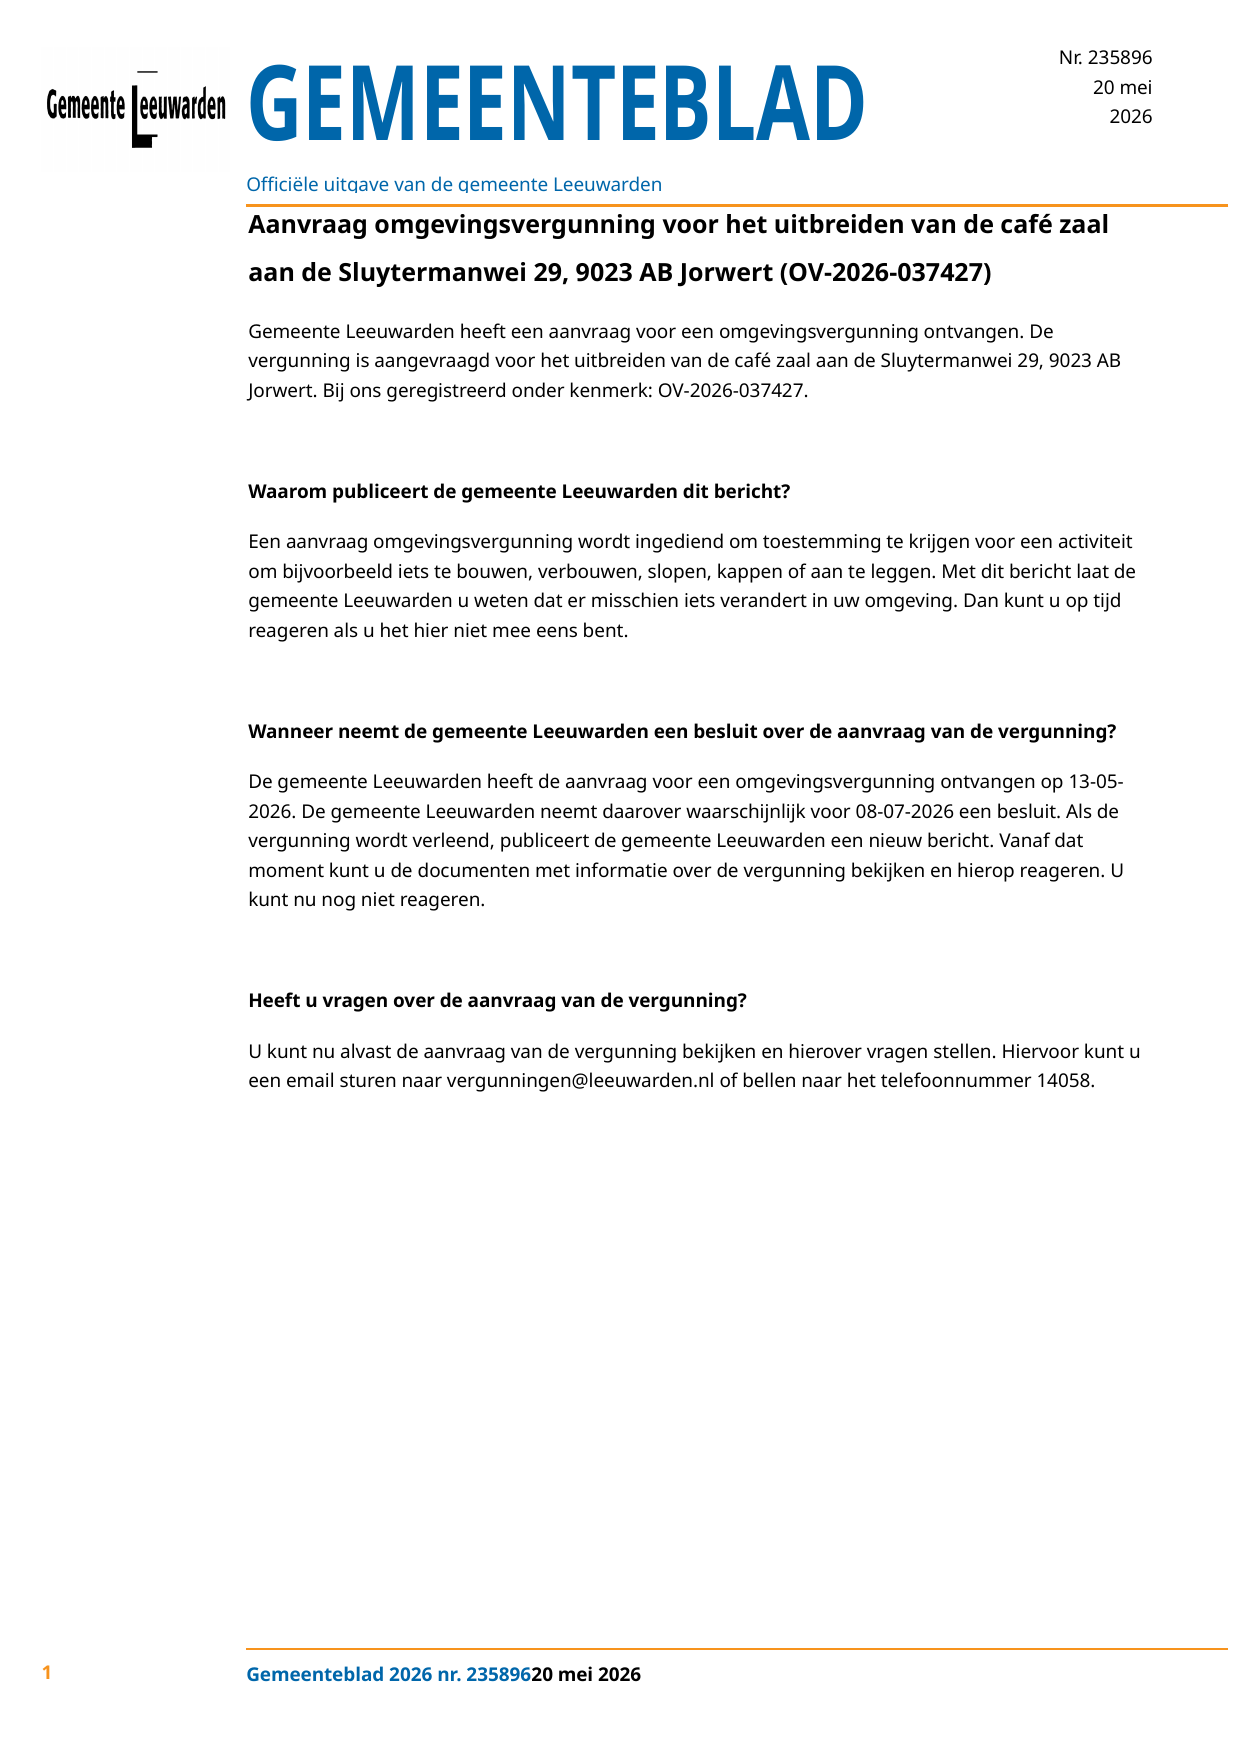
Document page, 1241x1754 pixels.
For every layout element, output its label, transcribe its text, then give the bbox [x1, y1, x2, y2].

text De gemeente Leeuwarden heeft de aanvraag voor een omgevingsvergunning ontvangen op 13-05-2026. De gemeente Leeuwarden neemt daarover waarschijnlijk voor 08-07-2026 een besluit. Als de vergunning wordt verleend, publiceert de gemeente Leeuwarden een nieuw bericht. Vanaf dat moment kunt u de documenten met informatie over de vergunning bekijken en hierop reageren. U kunt nu nog niet reageren. [248, 768, 1152, 912]
text Gemeente Leeuwarden heeft een aanvraag voor een omgevingsvergunning ontvangen. De vergunning is aangevraagd voor het uitbreiden van de café zaal aan de Sluytermanwei 29, 9023 AB Jorwert. Bij ons geregistreerd onder kenmerk: OV-2026-037427. [248, 318, 1152, 403]
text Een aanvraag omgevingsvergunning wordt ingediend om toestemming te krijgen voor een activiteit om bijvoorbeeld iets te bouwen, verbouwen, slopen, kappen of aan te leggen. Met dit bericht laat de gemeente Leeuwarden u weten dat er misschien iets verandert in uw omgeving. Dan kunt u op tijd reageren als u het hier niet mee eens bent. [248, 528, 1152, 643]
text Wanneer neemt de gemeente Leeuwarden een besluit over de aanvraag van de vergunning? [248, 718, 1152, 744]
picture [41, 47, 231, 172]
text U kunt nu alvast de aanvraag van de vergunning bekijken en hierover vragen stellen. Hiervoor kunt u een email sturen naar vergunningen@leeuwarden.nl of bellen naar het telefoonnummer 14058. [248, 1038, 1152, 1093]
text Aanvraag omgevingsvergunning voor het uitbreiden van de café zaal aan de Sluytermanwei 29, 9023 AB Jorwert (OV-2026-037427) [248, 207, 1152, 288]
text Heeft u vragen over de aanvraag van de vergunning? [248, 987, 1152, 1013]
text Waarom publiceert de gemeente Leeuwarden dit bericht? [248, 478, 1152, 504]
